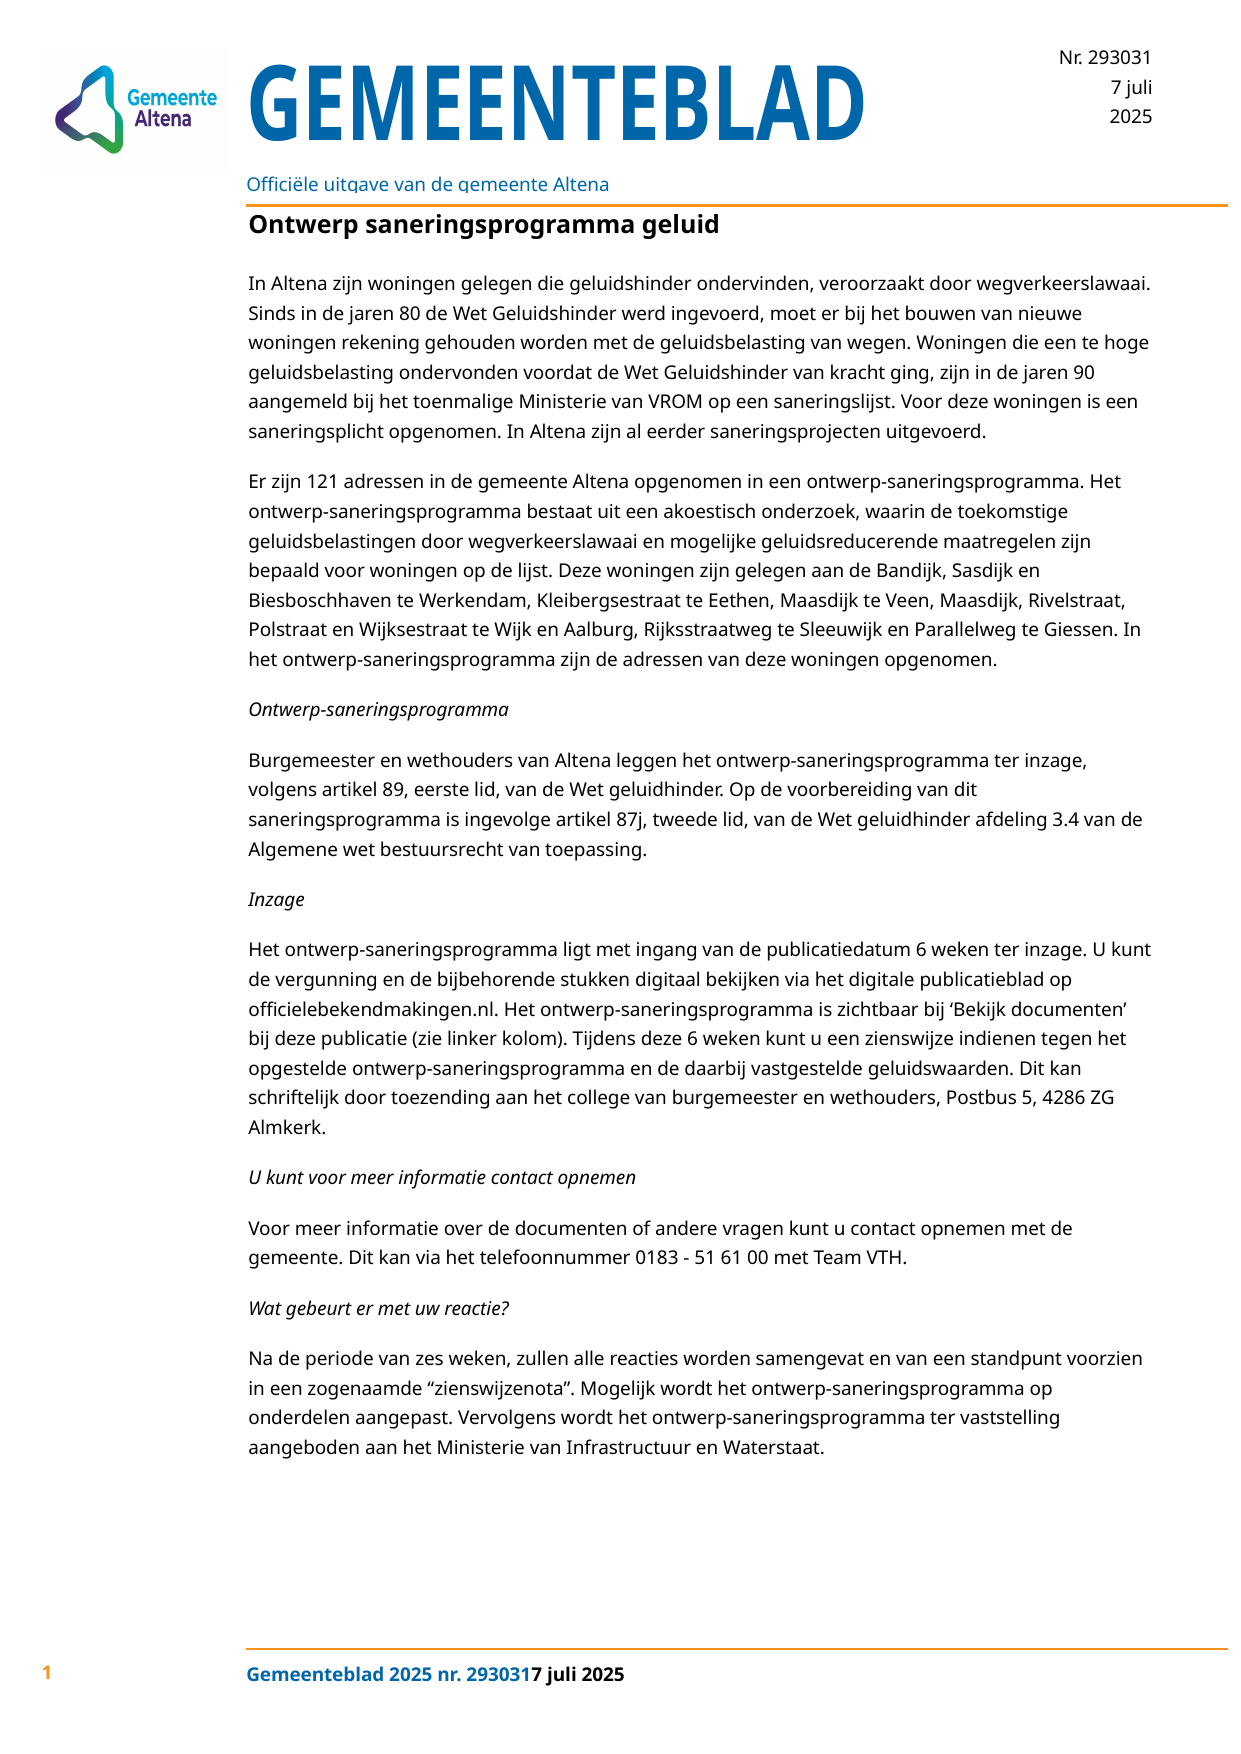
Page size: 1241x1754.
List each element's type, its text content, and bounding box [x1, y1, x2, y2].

text Wat gebeurt er met uw reactie? [248, 1295, 1152, 1321]
text Het ontwerp-saneringsprogramma ligt met ingang van de publicatiedatum 6 weken ter inzage. U kunt de vergunning en de bijbehorende stukken digitaal bekijken via het digitale publicatieblad op officielebekendmakingen.nl. Het ontwerp-saneringsprogramma is zichtbaar bij ‘Bekijk documenten’ bij deze publicatie (zie linker kolom). Tijdens deze 6 weken kunt u een zienswijze indienen tegen het opgestelde ontwerp-saneringsprogramma en de daarbij vastgestelde geluidswaarden. Dit kan schriftelijk door toezending aan het college van burgemeester en wethouders, Postbus 5, 4286 ZG Almkerk. [248, 937, 1152, 1140]
text Er zijn 121 adressen in de gemeente Altena opgenomen in een ontwerp-saneringsprogramma. Het ontwerp-saneringsprogramma bestaat uit een akoestisch onderzoek, waarin de toekomstige geluidsbelastingen door wegverkeerslawaai en mogelijke geluidsreducerende maatregelen zijn bepaald voor woningen op de lijst. Deze woningen zijn gelegen aan de Bandijk, Sasdijk en Biesboschhaven te Werkendam, Kleibergsestraat te Eethen, Maasdijk te Veen, Maasdijk, Rivelstraat, Polstraat en Wijksestraat te Wijk en Aalburg, Rijksstraatweg te Sleeuwijk en Parallelweg te Giessen. In het ontwerp-saneringsprogramma zijn de adressen van deze woningen opgenomen. [248, 469, 1152, 672]
text Inzage [248, 886, 1152, 912]
text Burgemeester en wethouders van Altena leggen het ontwerp-saneringsprogramma ter inzage, volgens artikel 89, eerste lid, van de Wet geluidhinder. Op de voorbereiding van dit saneringsprogramma is ingevolge artikel 87j, tweede lid, van de Wet geluidhinder afdeling 3.4 van de Algemene wet bestuursrecht van toepassing. [248, 747, 1152, 861]
text Na de periode van zes weken, zullen alle reacties worden samengevat en van een standpunt voorzien in een zogenaamde “zienswijzenota”. Mogelijk wordt het ontwerp-saneringsprogramma op onderdelen aangepast. Vervolgens wordt het ontwerp-saneringsprogramma ter vaststelling aangeboden aan het Ministerie van Infrastructuur en Waterstaat. [248, 1345, 1152, 1460]
picture [41, 47, 231, 172]
text In Altena zijn woningen gelegen die geluidshinder ondervinden, veroorzaakt door wegverkeerslawaai. Sinds in de jaren 80 de Wet Geluidshinder werd ingevoerd, moet er bij het bouwen van nieuwe woningen rekening gehouden worden met de geluidsbelasting van wegen. Woningen die een te hoge geluidsbelasting ondervonden voordat de Wet Geluidshinder van kracht ging, zijn in de jaren 90 aangemeld bij het toenmalige Ministerie van VROM op een saneringslijst. Voor deze woningen is een saneringsplicht opgenomen. In Altena zijn al eerder saneringsprojecten uitgevoerd. [248, 270, 1152, 444]
text Voor meer informatie over de documenten of andere vragen kunt u contact opnemen met de gemeente. Dit kan via het telefoonnummer 0183 - 51 61 00 met Team VTH. [248, 1215, 1152, 1270]
text Ontwerp saneringsprogramma geluid [248, 207, 1152, 241]
text Ontwerp-saneringsprogramma [248, 697, 1152, 722]
text U kunt voor meer informatie contact opnemen [248, 1164, 1152, 1190]
